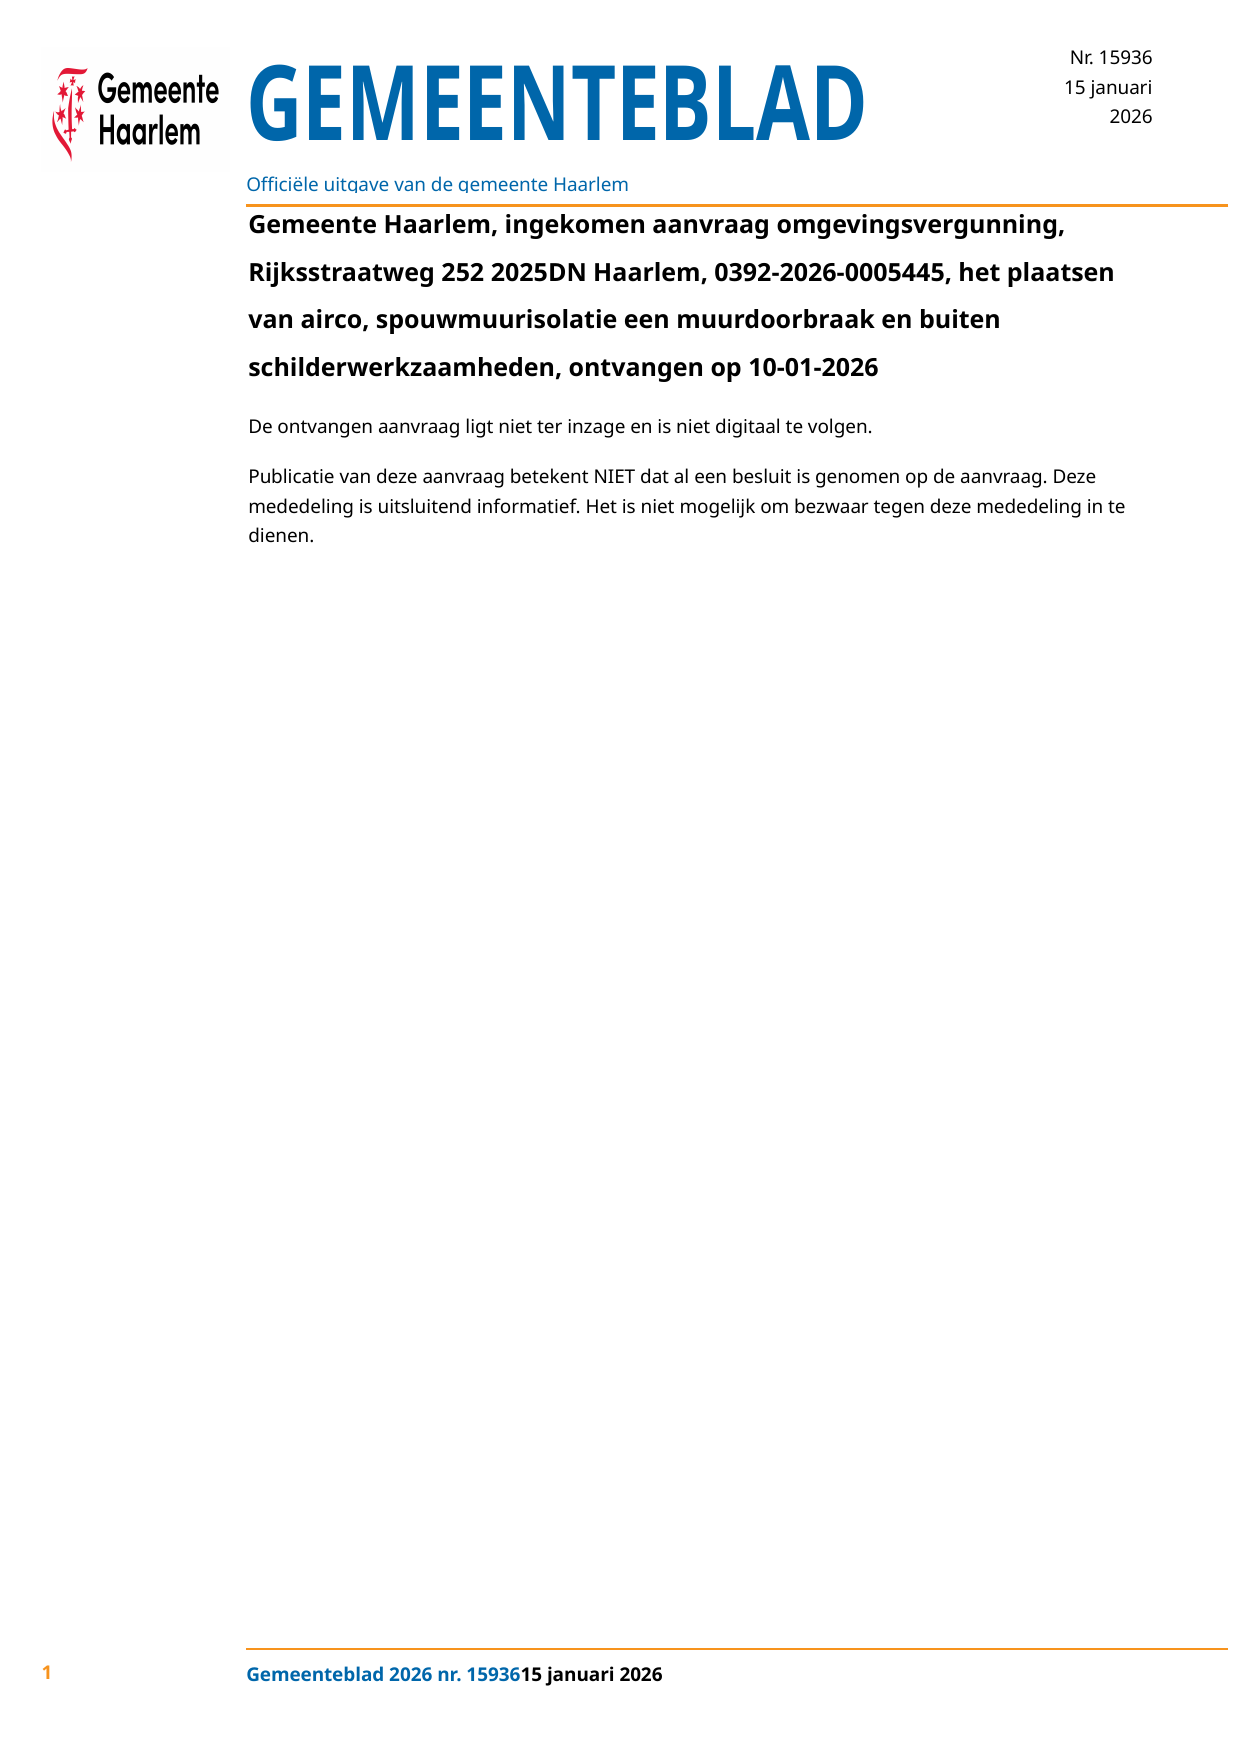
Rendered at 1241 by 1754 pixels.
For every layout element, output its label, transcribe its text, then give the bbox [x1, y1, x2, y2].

text De ontvangen aanvraag ligt niet ter inzage en is niet digitaal te volgen. [248, 413, 1152, 439]
text Gemeente Haarlem, ingekomen aanvraag omgevingsvergunning, Rijksstraatweg 252 2025DN Haarlem, 0392-2026-0005445, het plaatsen van airco, spouwmuurisolatie een muurdoorbraak en buiten schilderwerkzaamheden, ontvangen op 10-01-2026 [248, 207, 1152, 384]
picture [41, 47, 231, 172]
text Publicatie van deze aanvraag betekent NIET dat al een besluit is genomen op de aanvraag. Deze mededeling is uitsluitend informatief. Het is niet mogelijk om bezwaar tegen deze mededeling in te dienen. [248, 463, 1152, 548]
